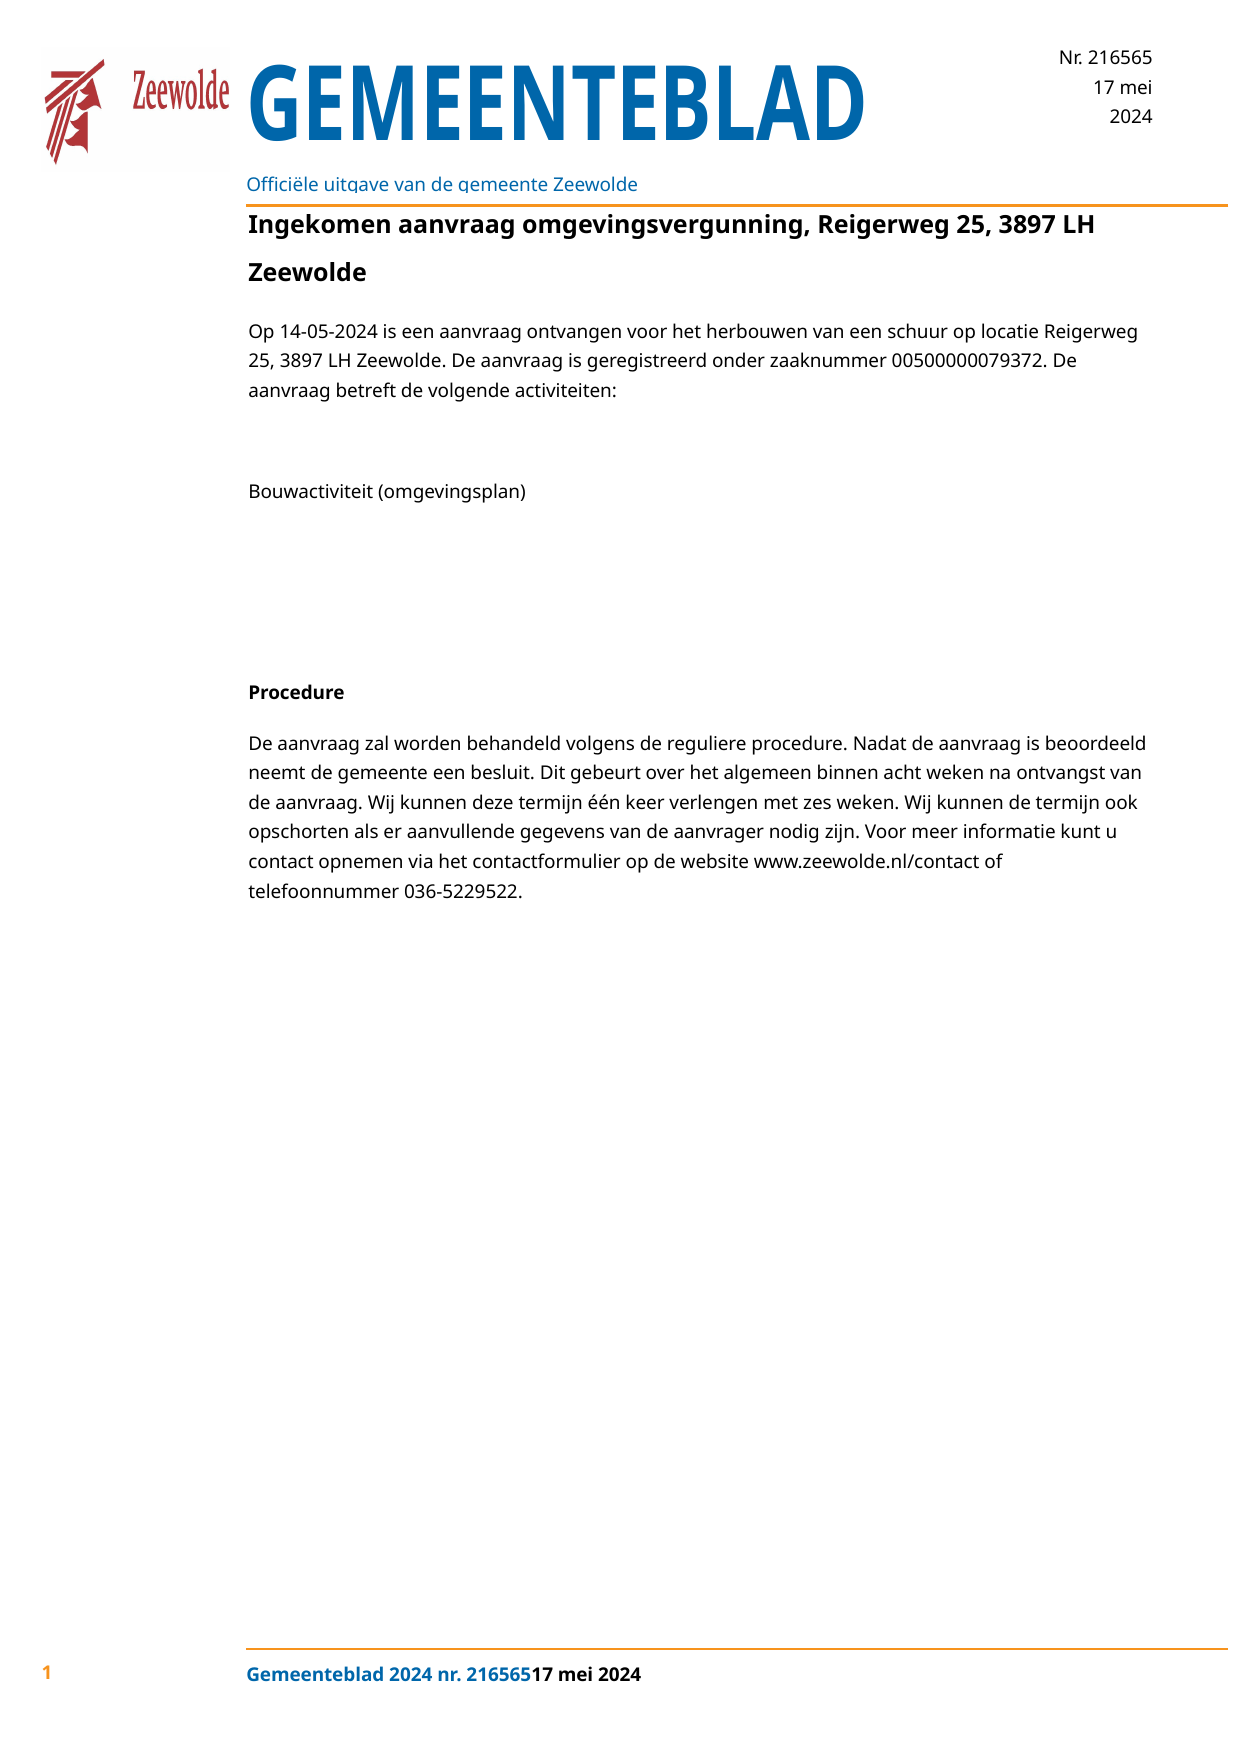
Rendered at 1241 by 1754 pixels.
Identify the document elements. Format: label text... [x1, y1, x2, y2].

text Op 14-05-2024 is een aanvraag ontvangen voor het herbouwen van een schuur op locatie Reigerweg 25, 3897 LH Zeewolde. De aanvraag is geregistreerd onder zaaknummer 00500000079372. De aanvraag betreft de volgende activiteiten: [248, 318, 1152, 403]
text Procedure [248, 679, 1152, 705]
picture [41, 47, 231, 172]
text Bouwactiviteit (omgevingsplan) [248, 478, 1152, 504]
text Ingekomen aanvraag omgevingsvergunning, Reigerweg 25, 3897 LH Zeewolde [248, 207, 1152, 288]
text De aanvraag zal worden behandeld volgens de reguliere procedure. Nadat de aanvraag is beoordeeld neemt de gemeente een besluit. Dit gebeurt over het algemeen binnen acht weken na ontvangst van de aanvraag. Wij kunnen deze termijn één keer verlengen met zes weken. Wij kunnen de termijn ook opschorten als er aanvullende gegevens van de aanvrager nodig zijn. Voor meer informatie kunt u contact opnemen via het contactformulier op de website www.zeewolde.nl/contact of telefoonnummer 036-5229522. [248, 730, 1152, 904]
